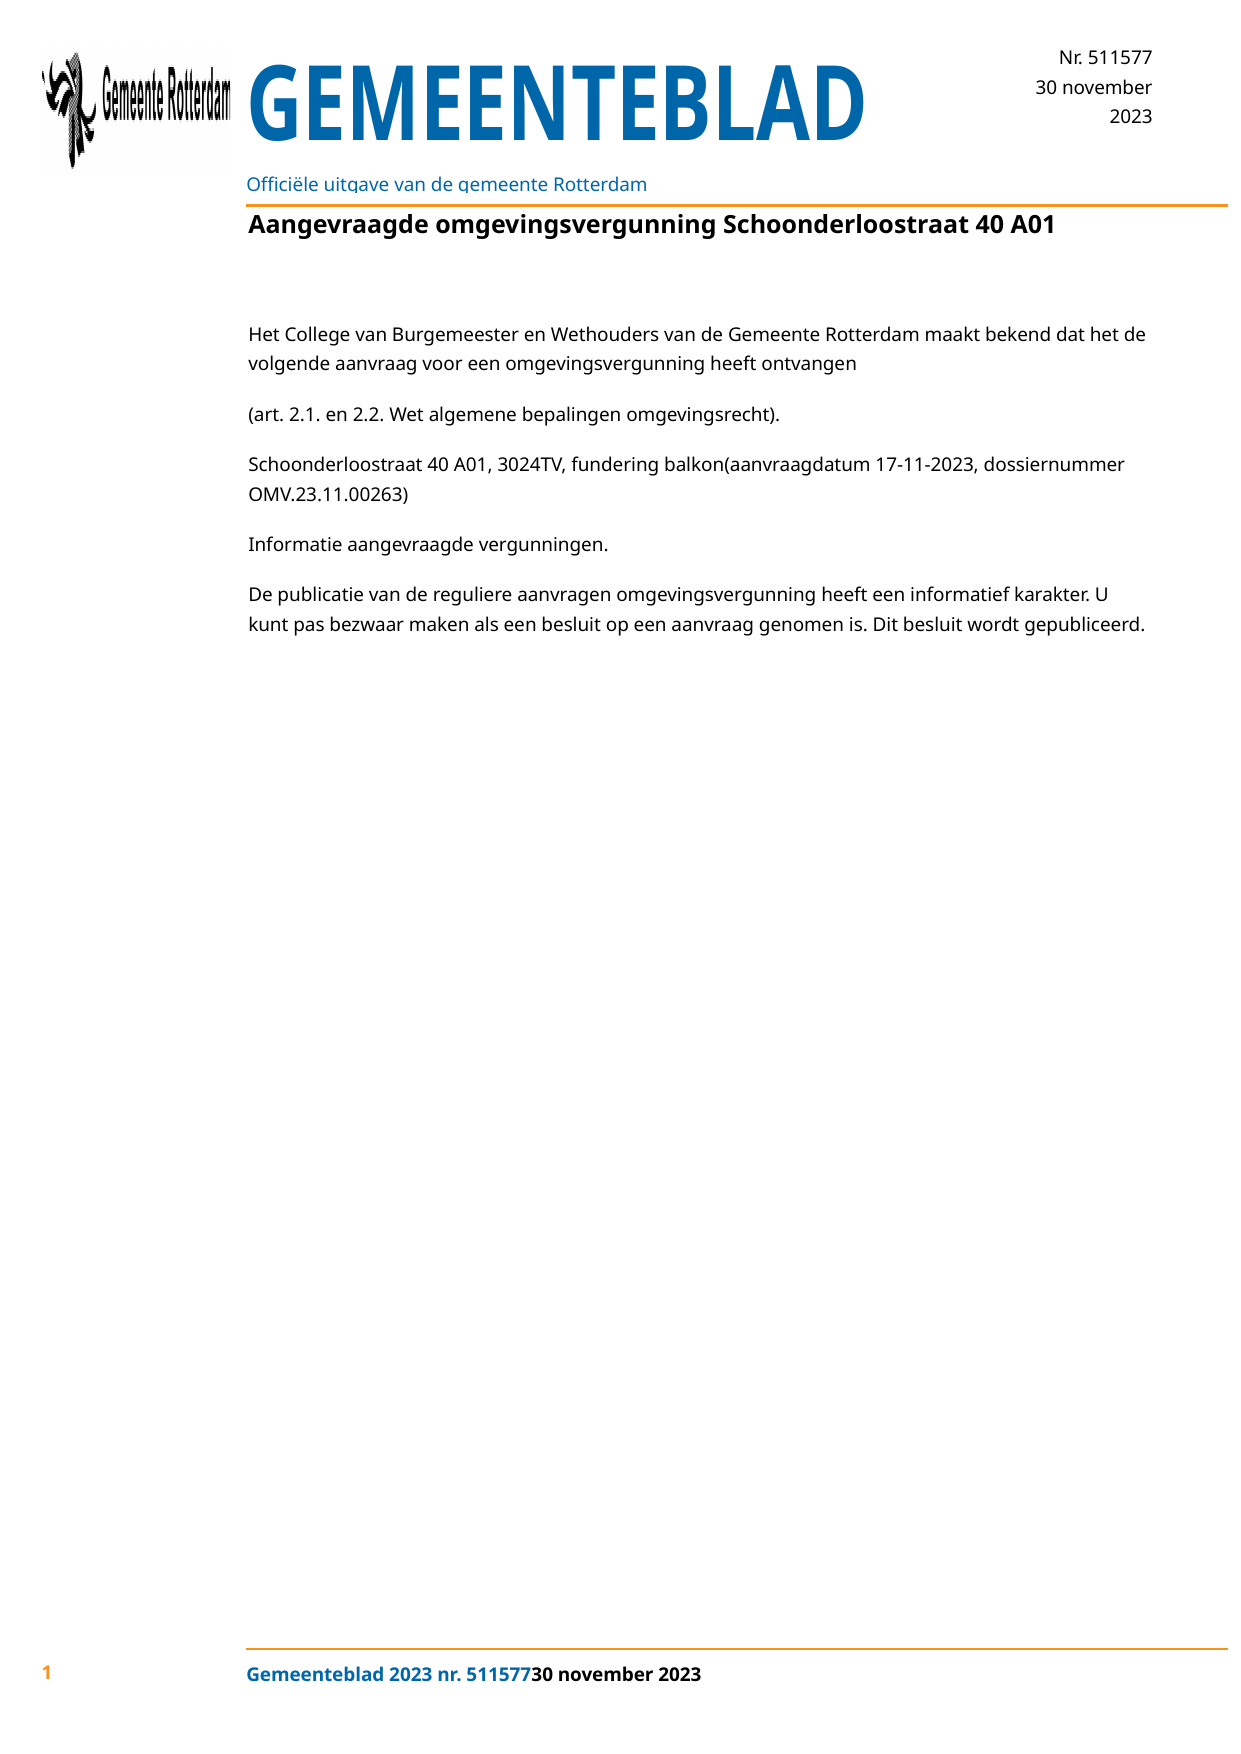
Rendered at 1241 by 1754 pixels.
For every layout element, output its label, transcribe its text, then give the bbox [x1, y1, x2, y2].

text (art. 2.1. en 2.2. Wet algemene bepalingen omgevingsrecht). [248, 401, 1152, 426]
text Schoonderloostraat 40 A01, 3024TV, fundering balkon(aanvraagdatum 17-11-2023, dossiernummer OMV.23.11.00263) [248, 451, 1152, 506]
text Het College van Burgemeester en Wethouders van de Gemeente Rotterdam maakt bekend dat het de volgende aanvraag voor een omgevingsvergunning heeft ontvangen [248, 321, 1152, 376]
picture [41, 47, 231, 172]
text Aangevraagde omgevingsvergunning Schoonderloostraat 40 A01 [248, 207, 1152, 241]
text De publicatie van de reguliere aanvragen omgevingsvergunning heeft een informatief karakter. U kunt pas bezwaar maken als een besluit op een aanvraag genomen is. Dit besluit wordt gepubliceerd. [248, 582, 1152, 637]
text Informatie aangevraagde vergunningen. [248, 531, 1152, 557]
